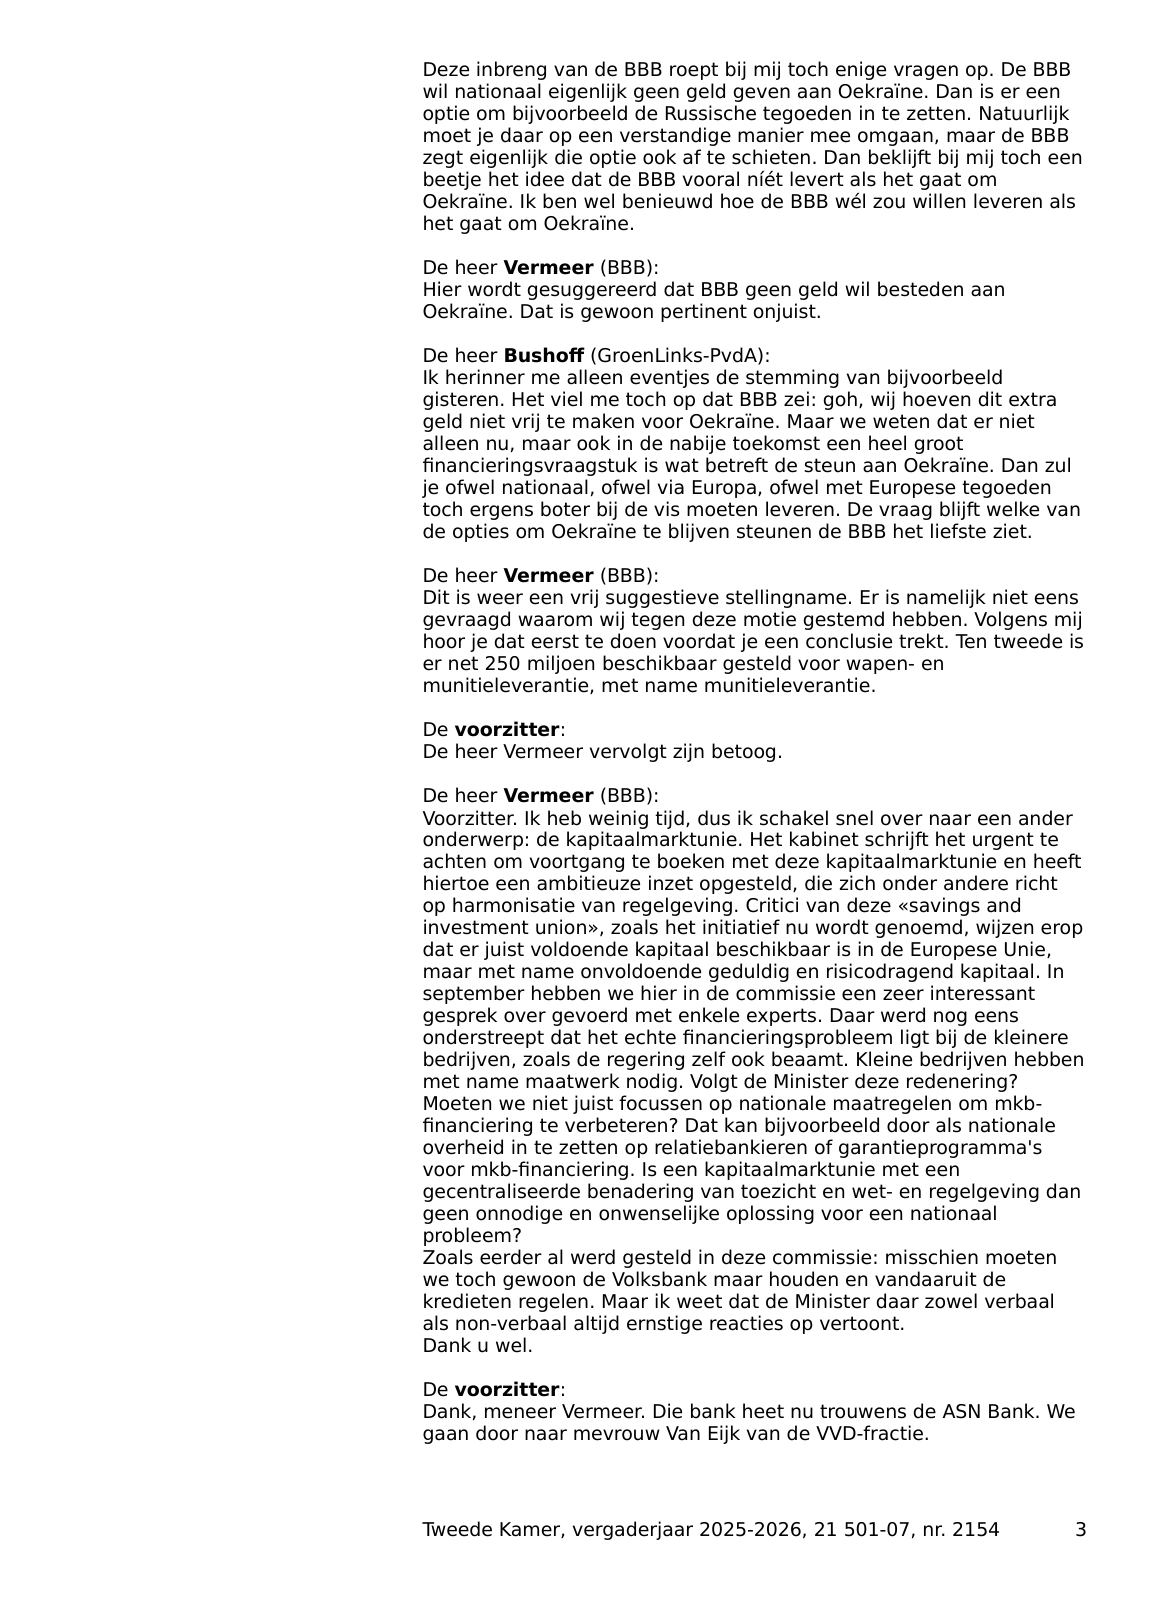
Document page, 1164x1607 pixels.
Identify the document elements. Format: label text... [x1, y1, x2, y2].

text De voorzitter: [422, 719, 1087, 741]
text De voorzitter: [422, 1379, 1087, 1401]
text De heer Vermeer (BBB): [422, 785, 1087, 807]
text De heer Vermeer vervolgt zijn betoog. [422, 741, 1087, 763]
text Voorzitter. Ik heb weinig tijd, dus ik schakel snel over naar een ander onderwerp: de kapitaalmarktunie. Het kabinet schrijft het urgent te achten om voortgang te boeken met deze kapitaalmarktunie en heeft hiertoe een ambitieuze inzet opgesteld, die zich onder andere richt op harmonisatie van regelgeving. Critici van deze «savings and investment union», zoals het initiatief nu wordt genoemd, wijzen erop dat er juist voldoende kapitaal beschikbaar is in de Europese Unie, maar met name onvoldoende geduldig en risicodragend kapitaal. In september hebben we hier in de commissie een zeer interessant gesprek over gevoerd met enkele experts. Daar werd nog eens onderstreept dat het echte financieringsprobleem ligt bij de kleinere bedrijven, zoals de regering zelf ook beaamt. Kleine bedrijven hebben met name maatwerk nodig. Volgt de Minister deze redenering? Moeten we niet juist focussen op nationale maatregelen om mkb-financiering te verbeteren? Dat kan bijvoorbeeld door als nationale overheid in te zetten op relatiebankieren of garantieprogramma's voor mkb-financiering. Is een kapitaalmarktunie met een gecentraliseerde benadering van toezicht en wet- en regelgeving dan geen onnodige en onwenselijke oplossing voor een nationaal probleem? [422, 807, 1087, 1247]
text Zoals eerder al werd gesteld in deze commissie: misschien moeten we toch gewoon de Volksbank maar houden en vandaaruit de kredieten regelen. Maar ik weet dat de Minister daar zowel verbaal als non-verbaal altijd ernstige reacties op vertoont. [422, 1247, 1087, 1335]
text De heer Bushoff (GroenLinks-PvdA): [422, 345, 1087, 367]
text Ik herinner me alleen eventjes de stemming van bijvoorbeeld gisteren. Het viel me toch op dat BBB zei: goh, wij hoeven dit extra geld niet vrij te maken voor Oekraïne. Maar we weten dat er niet alleen nu, maar ook in de nabije toekomst een heel groot financieringsvraagstuk is wat betreft de steun aan Oekraïne. Dan zul je ofwel nationaal, ofwel via Europa, ofwel met Europese tegoeden toch ergens boter bij de vis moeten leveren. De vraag blijft welke van de opties om Oekraïne te blijven steunen de BBB het liefste ziet. [422, 367, 1087, 543]
text Hier wordt gesuggereerd dat BBB geen geld wil besteden aan Oekraïne. Dat is gewoon pertinent onjuist. [422, 279, 1087, 323]
text Dit is weer een vrij suggestieve stellingname. Er is namelijk niet eens gevraagd waarom wij tegen deze motie gestemd hebben. Volgens mij hoor je dat eerst te doen voordat je een conclusie trekt. Ten tweede is er net 250 miljoen beschikbaar gesteld voor wapen- en munitieleverantie, met name munitieleverantie. [422, 587, 1087, 697]
text De heer Vermeer (BBB): [422, 257, 1087, 279]
text Dank u wel. [422, 1335, 1087, 1357]
text Dank, meneer Vermeer. Die bank heet nu trouwens de ASN Bank. We gaan door naar mevrouw Van Eijk van de VVD-fractie. [422, 1401, 1087, 1445]
text Deze inbreng van de BBB roept bij mij toch enige vragen op. De BBB wil nationaal eigenlijk geen geld geven aan Oekraïne. Dan is er een optie om bijvoorbeeld de Russische tegoeden in te zetten. Natuurlijk moet je daar op een verstandige manier mee omgaan, maar de BBB zegt eigenlijk die optie ook af te schieten. Dan beklijft bij mij toch een beetje het idee dat de BBB vooral níét levert als het gaat om Oekraïne. Ik ben wel benieuwd hoe de BBB wél zou willen leveren als het gaat om Oekraïne. [422, 59, 1087, 235]
text De heer Vermeer (BBB): [422, 565, 1087, 587]
